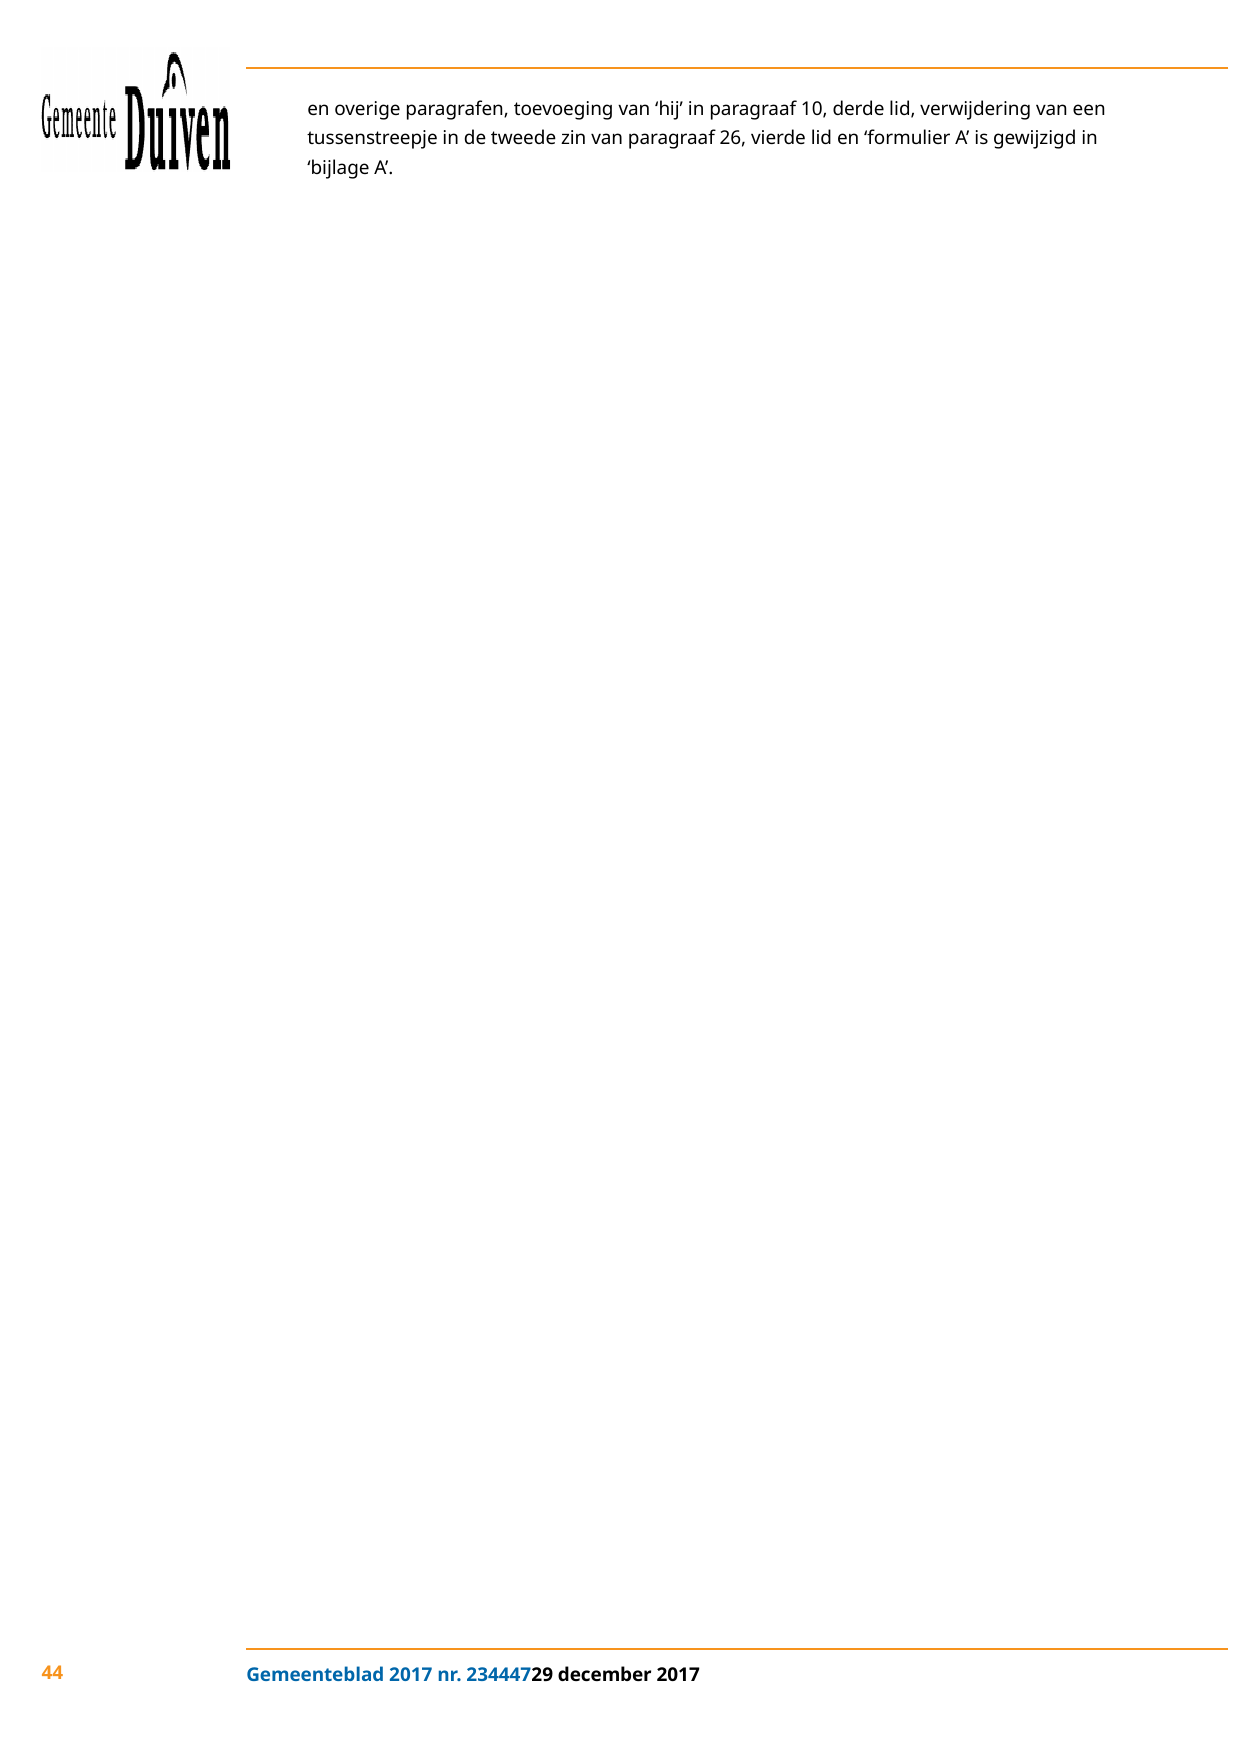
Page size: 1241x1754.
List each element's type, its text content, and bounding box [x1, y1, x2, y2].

list en overige paragrafen, toevoeging van ‘hij’ in paragraaf 10, derde lid, verwijdering van een tussenstreepje in de tweede zin van paragraaf 26, vierde lid en ‘formulier A’ is gewijzigd in ‘bijlage A’. [248, 95, 1152, 180]
picture [41, 47, 231, 172]
